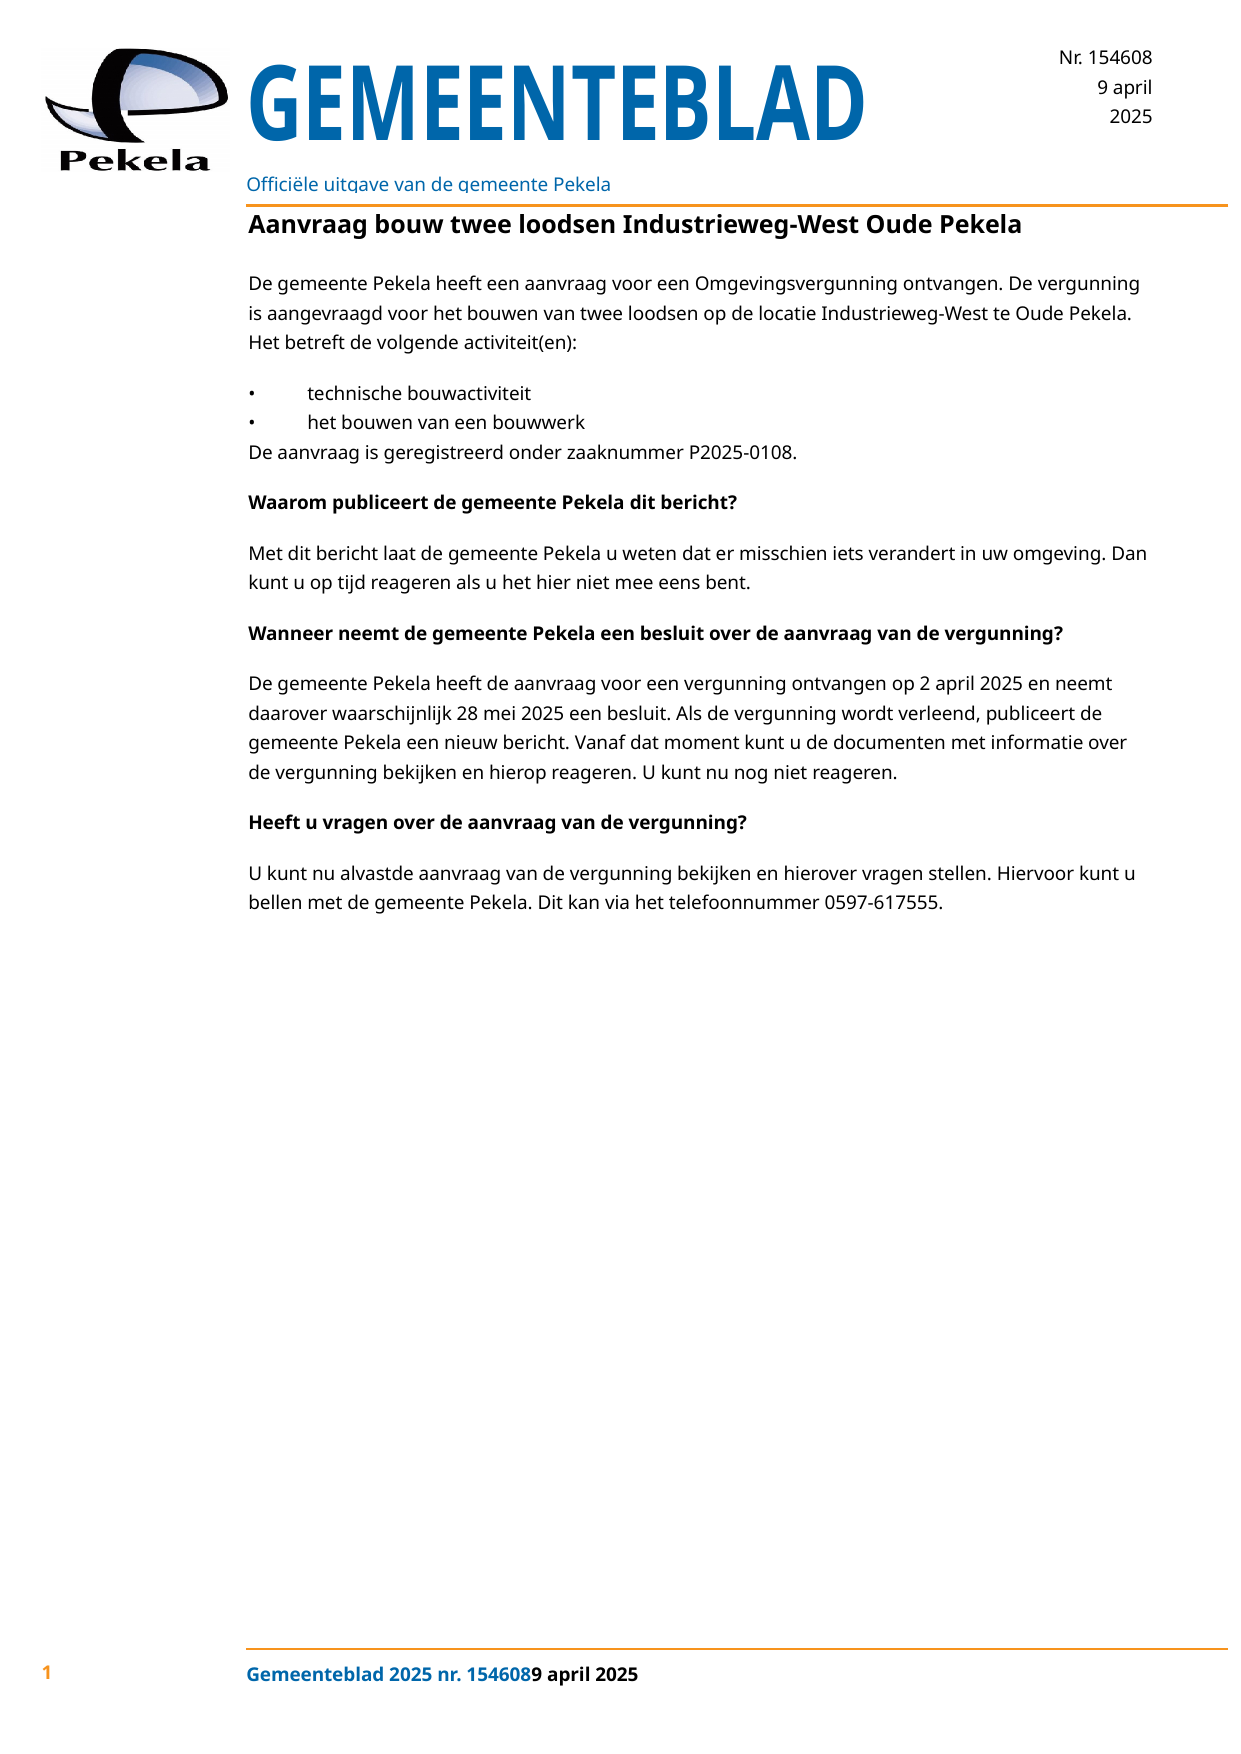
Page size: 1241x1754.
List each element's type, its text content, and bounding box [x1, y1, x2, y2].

text De aanvraag is geregistreerd onder zaaknummer P2025-0108. [248, 439, 1152, 465]
text Heeft u vragen over de aanvraag van de vergunning? [248, 809, 1152, 835]
text De gemeente Pekela heeft een aanvraag voor een Omgevingsvergunning ontvangen. De vergunning is aangevraagd voor het bouwen van twee loodsen op de locatie Industrieweg-West te Oude Pekela. Het betreft de volgende activiteit(en): [248, 270, 1152, 355]
text De gemeente Pekela heeft de aanvraag voor een vergunning ontvangen op 2 april 2025 en neemt daarover waarschijnlijk 28 mei 2025 een besluit. Als de vergunning wordt verleend, publiceert de gemeente Pekela een nieuw bericht. Vanaf dat moment kunt u de documenten met informatie over de vergunning bekijken en hierop reageren. U kunt nu nog niet reageren. [248, 670, 1152, 785]
text Waarom publiceert de gemeente Pekela dit bericht? [248, 489, 1152, 515]
text Wanneer neemt de gemeente Pekela een besluit over de aanvraag van de vergunning? [248, 620, 1152, 646]
text Met dit bericht laat de gemeente Pekela u weten dat er misschien iets verandert in uw omgeving. Dan kunt u op tijd reageren als u het hier niet mee eens bent. [248, 540, 1152, 595]
list het bouwen van een bouwwerk [248, 409, 1152, 435]
picture [41, 47, 231, 172]
list technische bouwactiviteit [248, 380, 1152, 406]
text Aanvraag bouw twee loodsen Industrieweg-West Oude Pekela [248, 207, 1152, 241]
text U kunt nu alvastde aanvraag van de vergunning bekijken en hierover vragen stellen. Hiervoor kunt u bellen met de gemeente Pekela. Dit kan via het telefoonnummer 0597-617555. [248, 860, 1152, 915]
